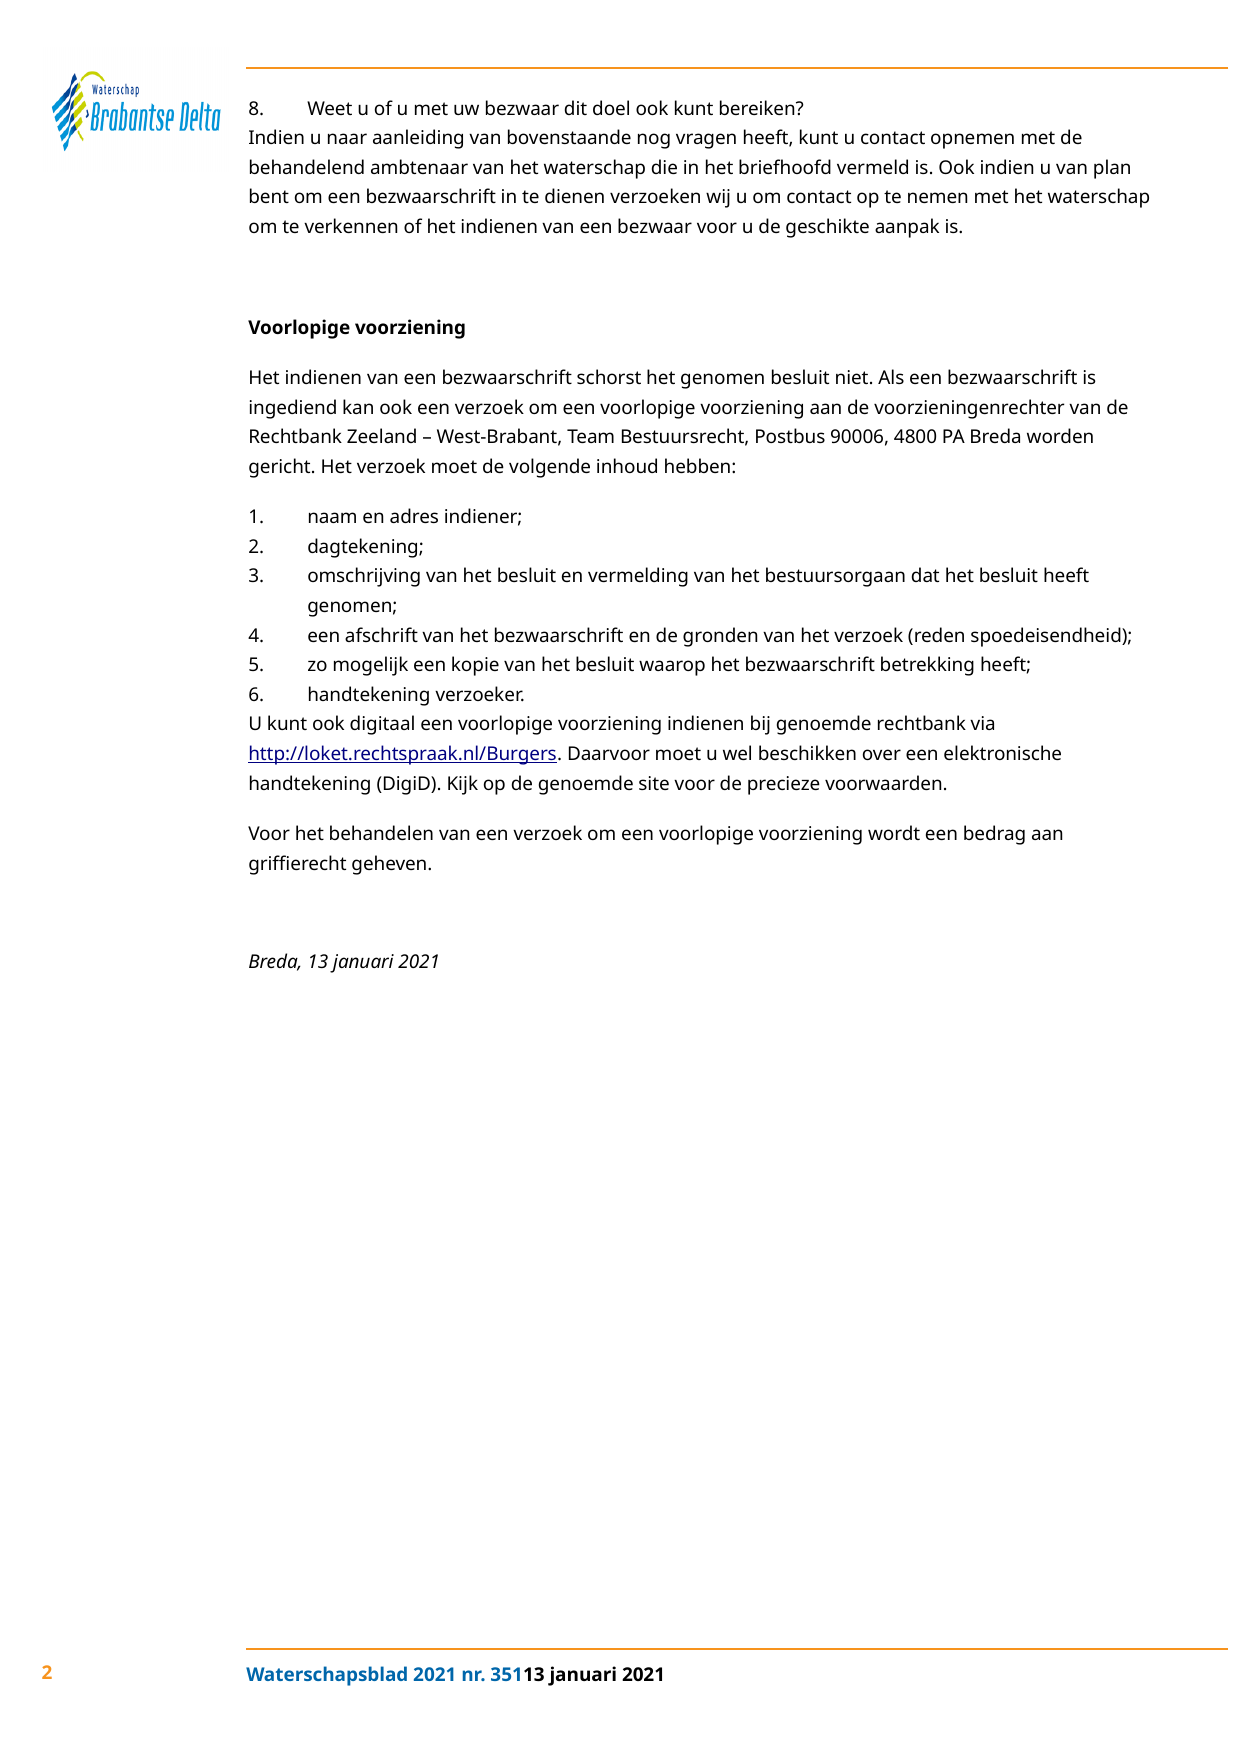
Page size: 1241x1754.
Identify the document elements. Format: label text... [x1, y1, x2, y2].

text Indien u naar aanleiding van bovenstaande nog vragen heeft, kunt u contact opnemen met de behandelend ambtenaar van het waterschap die in het briefhoofd vermeld is. Ook indien u van plan bent om een bezwaarschrift in te dienen verzoeken wij u om contact op te nemen met het waterschap om te verkennen of het indienen van een bezwaar voor u de geschikte aanpak is. [248, 124, 1152, 239]
list Weet u of u met uw bezwaar dit doel ook kunt bereiken? [248, 95, 1152, 121]
list dagtekening; [248, 533, 1152, 559]
text Voorlopige voorziening [248, 314, 1152, 340]
picture [41, 47, 231, 172]
text Het indienen van een bezwaarschrift schorst het genomen besluit niet. Als een bezwaarschrift is ingediend kan ook een verzoek om een voorlopige voorziening aan de voorzieningenrechter van de Rechtbank Zeeland – West-Brabant, Team Bestuursrecht, Postbus 90006, 4800 PA Breda worden gericht. Het verzoek moet de volgende inhoud hebben: [248, 364, 1152, 479]
text U kunt ook digitaal een voorlopige voorziening indienen bij genoemde rechtbank via http://loket.rechtspraak.nl/Burgers. Daarvoor moet u wel beschikken over een elektronische handtekening (DigiD). Kijk op de genoemde site voor de precieze voorwaarden. [248, 711, 1152, 796]
text Breda, 13 januari 2021 [248, 948, 1152, 974]
list zo mogelijk een kopie van het besluit waarop het bezwaarschrift betrekking heeft; [248, 651, 1152, 677]
text Voor het behandelen van een verzoek om een voorlopige voorziening wordt een bedrag aan griffierecht geheven. [248, 820, 1152, 876]
list naam en adres indiener; [248, 503, 1152, 529]
list handtekening verzoeker. [248, 681, 1152, 707]
list omschrijving van het besluit en vermelding van het bestuursorgaan dat het besluit heeft genomen; [248, 563, 1152, 618]
list een afschrift van het bezwaarschrift en de gronden van het verzoek (reden spoedeisendheid); [248, 622, 1152, 648]
